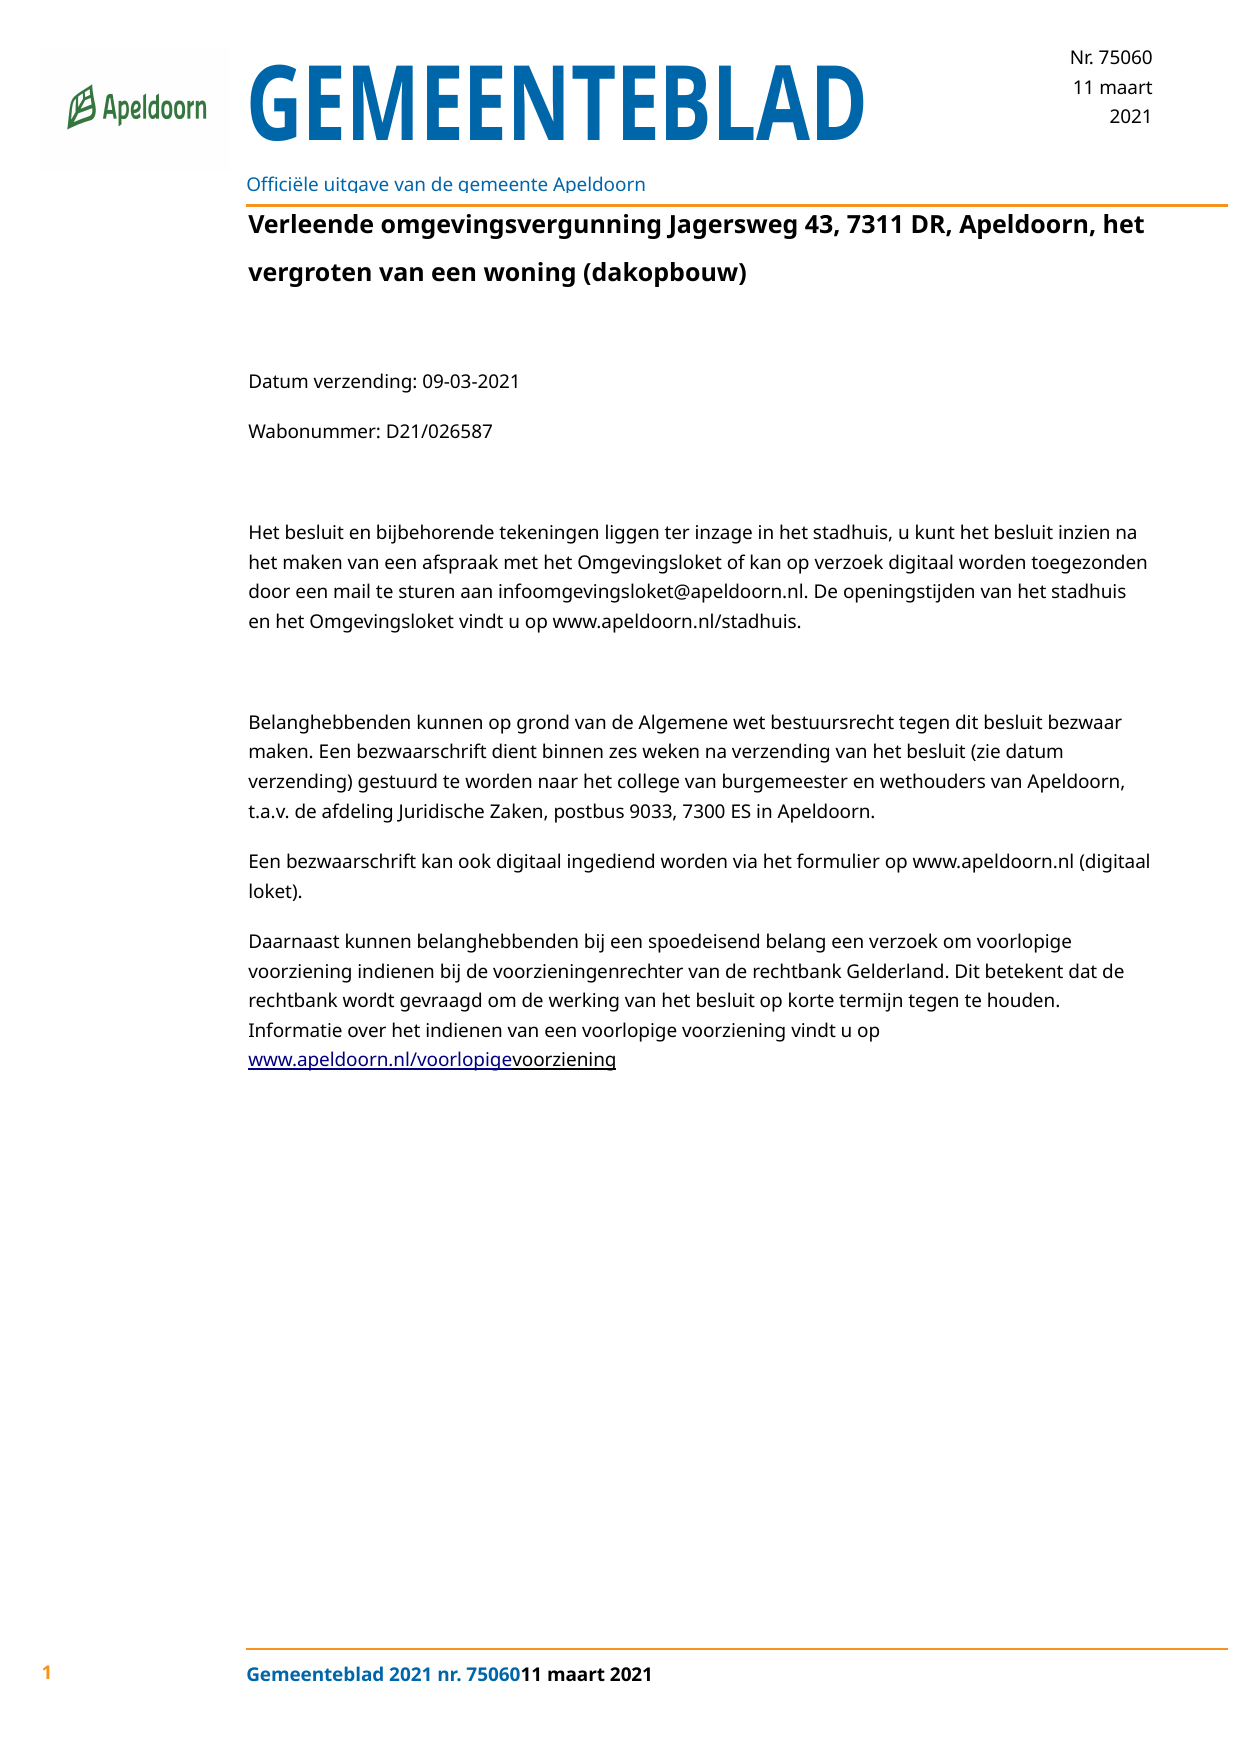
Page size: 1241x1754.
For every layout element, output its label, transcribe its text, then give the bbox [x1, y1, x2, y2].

text Belanghebbenden kunnen op grond van de Algemene wet bestuursrecht tegen dit besluit bezwaar maken. Een bezwaarschrift dient binnen zes weken na verzending van het besluit (zie datum verzending) gestuurd te worden naar het college van burgemeester en wethouders van Apeldoorn, t.a.v. de afdeling Juridische Zaken, postbus 9033, 7300 ES in Apeldoorn. [248, 709, 1152, 824]
text Daarnaast kunnen belanghebbenden bij een spoedeisend belang een verzoek om voorlopige voorziening indienen bij de voorzieningenrechter van de rechtbank Gelderland. Dit betekent dat de rechtbank wordt gevraagd om de werking van het besluit op korte termijn tegen te houden. Informatie over het indienen van een voorlopige voorziening vindt u op www.apeldoorn.nl/voorlopigevoorziening [248, 928, 1152, 1072]
text Datum verzending: 09-03-2021 [248, 368, 1152, 394]
text Verleende omgevingsvergunning Jagersweg 43, 7311 DR, Apeldoorn, het vergroten van een woning (dakopbouw) [248, 207, 1152, 288]
picture [41, 47, 231, 172]
text Wabonummer: D21/026587 [248, 419, 1152, 444]
text Een bezwaarschrift kan ook digitaal ingediend worden via het formulier op www.apeldoorn.nl (digitaal loket). [248, 848, 1152, 904]
text Het besluit en bijbehorende tekeningen liggen ter inzage in het stadhuis, u kunt het besluit inzien na het maken van een afspraak met het Omgevingsloket of kan op verzoek digitaal worden toegezonden door een mail te sturen aan infoomgevingsloket@apeldoorn.nl. De openingstijden van het stadhuis en het Omgevingsloket vindt u op www.apeldoorn.nl/stadhuis. [248, 519, 1152, 634]
